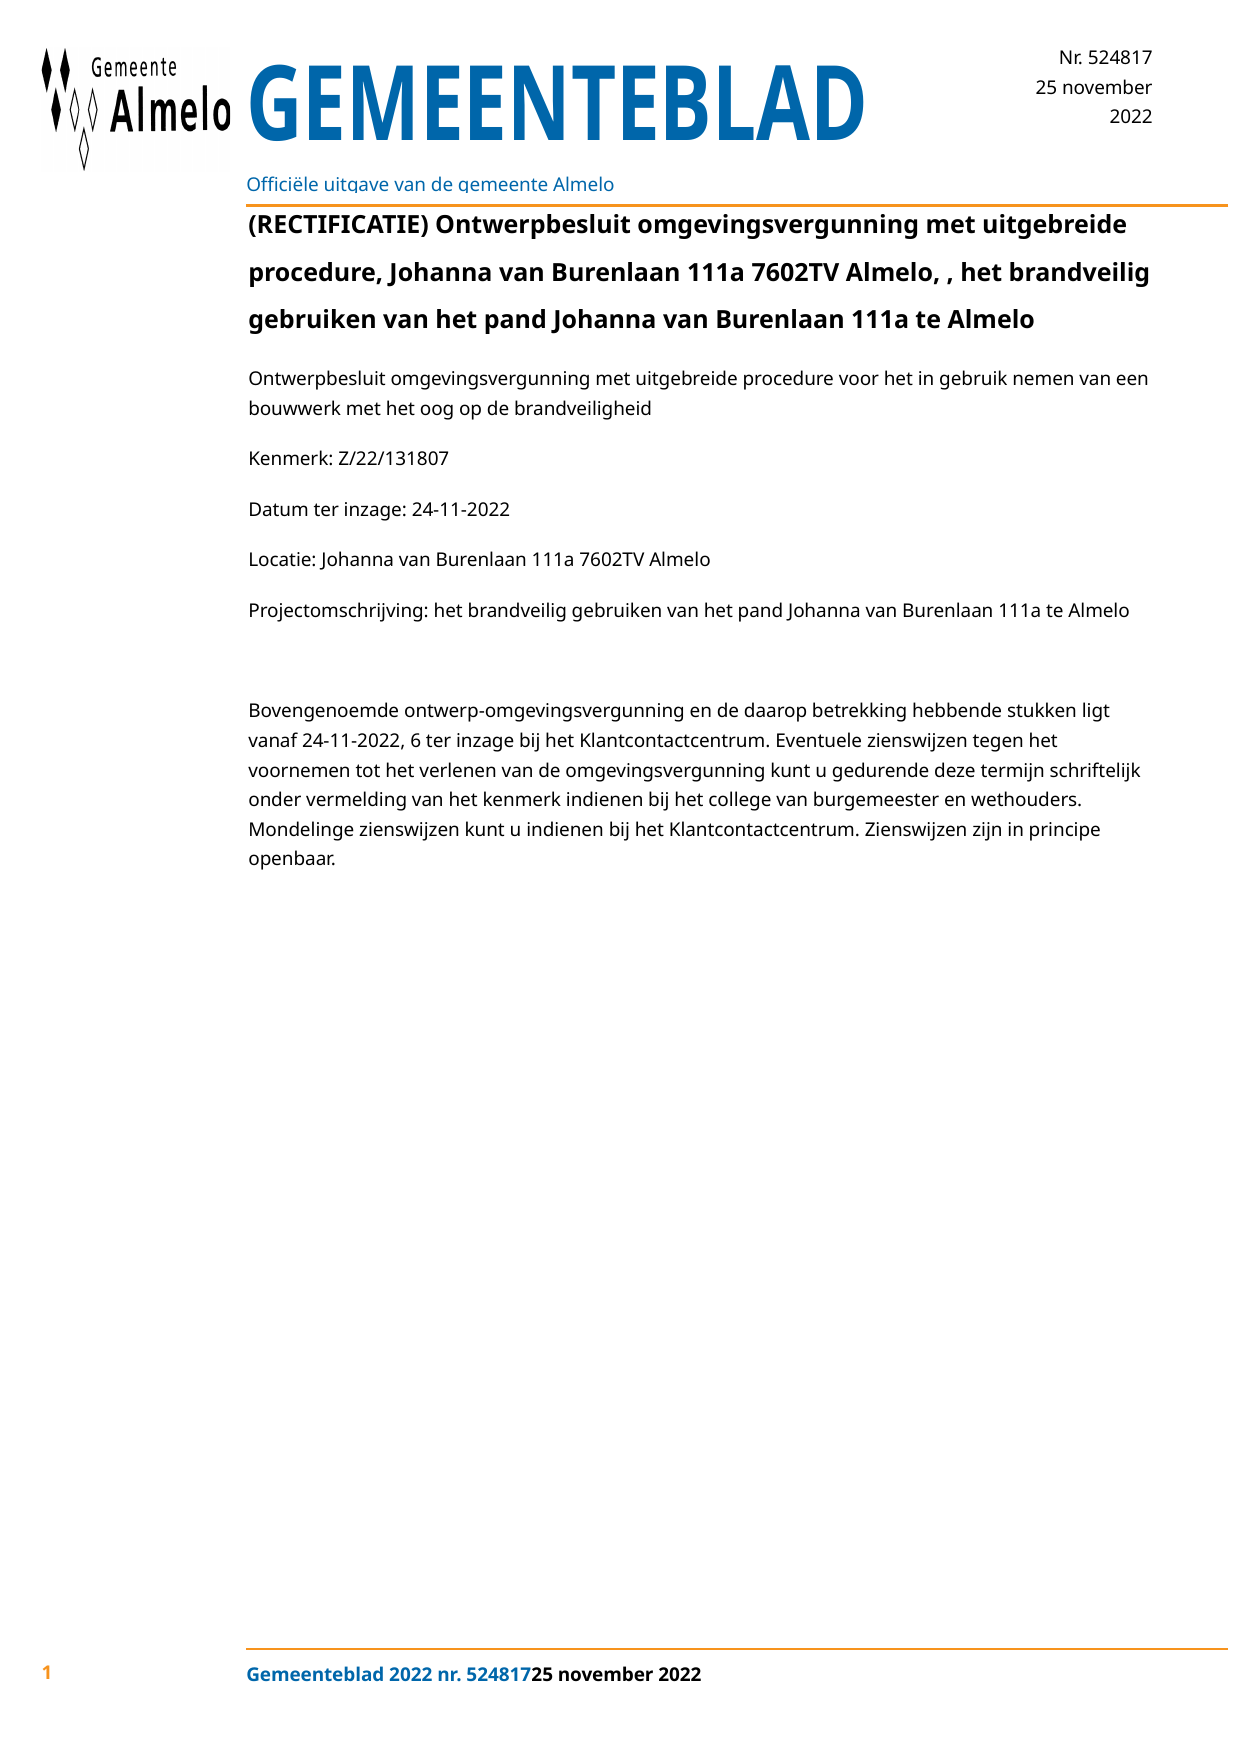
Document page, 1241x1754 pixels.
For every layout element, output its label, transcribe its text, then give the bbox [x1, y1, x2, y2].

text Ontwerpbesluit omgevingsvergunning met uitgebreide procedure voor het in gebruik nemen van een bouwwerk met het oog op de brandveiligheid [248, 366, 1152, 421]
picture [41, 47, 231, 172]
text Kenmerk: Z/22/131807 [248, 446, 1152, 471]
text Datum ter inzage: 24-11-2022 [248, 496, 1152, 522]
text Locatie: Johanna van Burenlaan 111a 7602TV Almelo [248, 546, 1152, 572]
text (RECTIFICATIE) Ontwerpbesluit omgevingsvergunning met uitgebreide procedure, Johanna van Burenlaan 111a 7602TV Almelo, , het brandveilig gebruiken van het pand Johanna van Burenlaan 111a te Almelo [248, 207, 1152, 336]
text Bovengenoemde ontwerp-omgevingsvergunning en de daarop betrekking hebbende stukken ligt vanaf 24-11-2022, 6 ter inzage bij het Klantcontactcentrum. Eventuele zienswijzen tegen het voornemen tot het verlenen van de omgevingsvergunning kunt u gedurende deze termijn schriftelijk onder vermelding van het kenmerk indienen bij het college van burgemeester en wethouders. Mondelinge zienswijzen kunt u indienen bij het Klantcontactcentrum. Zienswijzen zijn in principe openbaar. [248, 698, 1152, 871]
text Projectomschrijving: het brandveilig gebruiken van het pand Johanna van Burenlaan 111a te Almelo [248, 597, 1152, 622]
